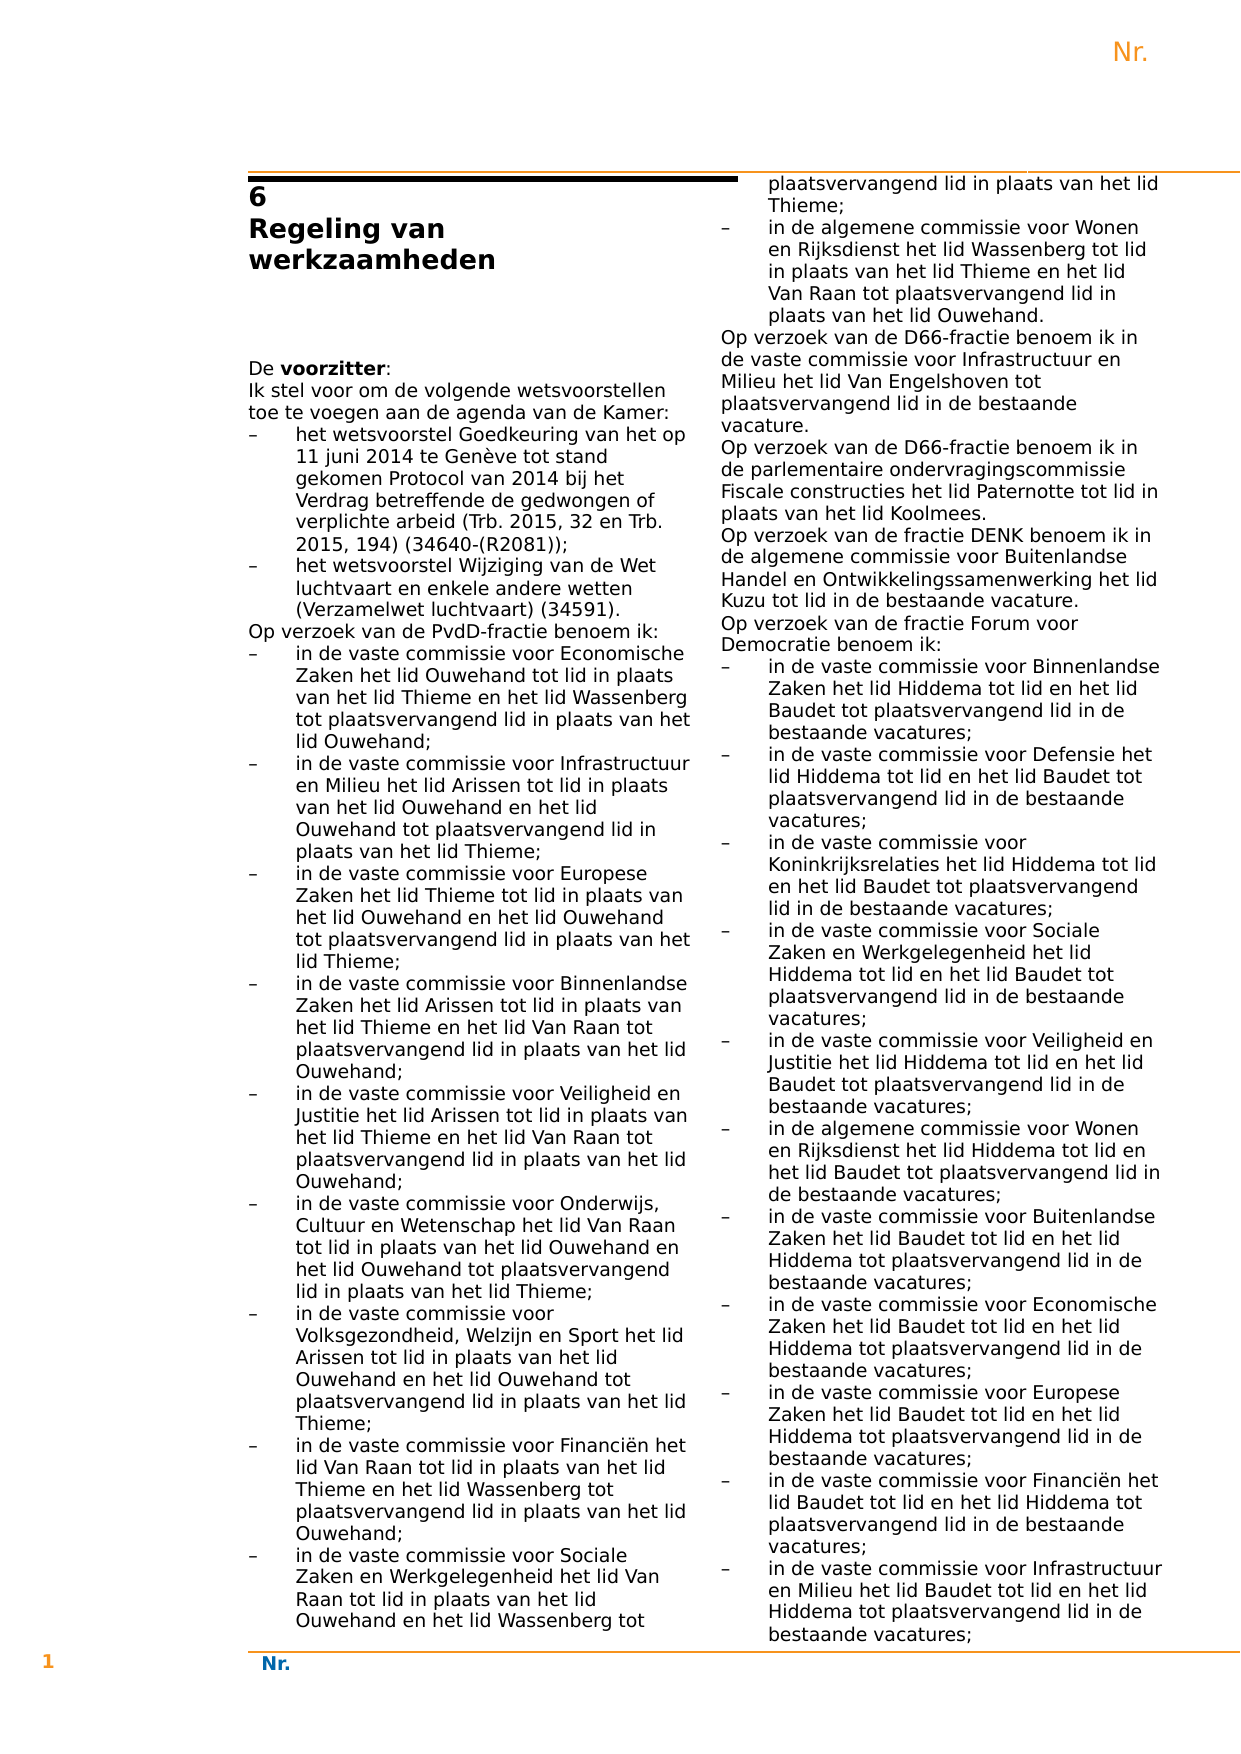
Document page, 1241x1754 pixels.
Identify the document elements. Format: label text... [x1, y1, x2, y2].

list het wetsvoorstel Wijziging van de Wet luchtvaart en enkele andere wetten (Verzamelwet luchtvaart) (34591). [248, 555, 691, 621]
text Op verzoek van de fractie Forum voor Democratie benoem ik: [721, 612, 1163, 656]
list in de vaste commissie voor Veiligheid en Justitie het lid Arissen tot lid in plaats van het lid Thieme en het lid Van Raan tot plaatsvervangend lid in plaats van het lid Ouwehand; [248, 1083, 691, 1193]
list het wetsvoorstel Goedkeuring van het op 11 juni 2014 te Genève tot stand gekomen Protocol van 2014 bij het Verdrag betreffende de gedwongen of verplichte arbeid (Trb. 2015, 32 en Trb. 2015, 194) (34640-(R2081)); [248, 423, 691, 555]
text Op verzoek van de fractie DENK benoem ik in de algemene commissie voor Buitenlandse Handel en Ontwikkelingssamenwerking het lid Kuzu tot lid in de bestaande vacature. [721, 524, 1163, 612]
list in de vaste commissie voor Veiligheid en Justitie het lid Hiddema tot lid en het lid Baudet tot plaatsvervangend lid in de bestaande vacatures; [721, 1030, 1163, 1118]
text Ik stel voor om de volgende wetsvoorstellen toe te voegen aan de agenda van de Kamer: [248, 379, 691, 423]
list in de vaste commissie voor Binnenlandse Zaken het lid Arissen tot lid in plaats van het lid Thieme en het lid Van Raan tot plaatsvervangend lid in plaats van het lid Ouwehand; [248, 973, 691, 1083]
list in de vaste commissie voor Binnenlandse Zaken het lid Hiddema tot lid en het lid Baudet tot plaatsvervangend lid in de bestaande vacatures; [721, 656, 1163, 744]
list in de vaste commissie voor Financiën het lid Baudet tot lid en het lid Hiddema tot plaatsvervangend lid in de bestaande vacatures; [721, 1469, 1163, 1557]
list in de vaste commissie voor Sociale Zaken en Werkgelegenheid het lid Hiddema tot lid en het lid Baudet tot plaatsvervangend lid in de bestaande vacatures; [721, 920, 1163, 1030]
list in de vaste commissie voor Onderwijs, Cultuur en Wetenschap het lid Van Raan tot lid in plaats van het lid Ouwehand en het lid Ouwehand tot plaatsvervangend lid in plaats van het lid Thieme; [248, 1193, 691, 1303]
list in de vaste commissie voor Economische Zaken het lid Baudet tot lid en het lid Hiddema tot plaatsvervangend lid in de bestaande vacatures; [721, 1294, 1163, 1382]
list in de vaste commissie voor Buitenlandse Zaken het lid Baudet tot lid en het lid Hiddema tot plaatsvervangend lid in de bestaande vacatures; [721, 1206, 1163, 1294]
list in de algemene commissie voor Wonen en Rijksdienst het lid Hiddema tot lid en het lid Baudet tot plaatsvervangend lid in de bestaande vacatures; [721, 1118, 1163, 1206]
list in de vaste commissie voor Europese Zaken het lid Thieme tot lid in plaats van het lid Ouwehand en het lid Ouwehand tot plaatsvervangend lid in plaats van het lid Thieme; [248, 863, 691, 973]
text De voorzitter: [248, 358, 691, 379]
list in de vaste commissie voor Sociale Zaken en Werkgelegenheid het lid Van Raan tot lid in plaats van het lid Ouwehand en het lid Wassenberg tot [248, 1544, 691, 1632]
text Op verzoek van de D66-fractie benoem ik in de vaste commissie voor Infrastructuur en Milieu het lid Van Engelshoven tot plaatsvervangend lid in de bestaande vacature. [721, 327, 1163, 437]
title 6 Regeling van werkzaamheden [248, 182, 691, 276]
list in de vaste commissie voor Financiën het lid Van Raan tot lid in plaats van het lid Thieme en het lid Wassenberg tot plaatsvervangend lid in plaats van het lid Ouwehand; [248, 1434, 691, 1544]
list in de vaste commissie voor Infrastructuur en Milieu het lid Arissen tot lid in plaats van het lid Ouwehand en het lid Ouwehand tot plaatsvervangend lid in plaats van het lid Thieme; [248, 753, 691, 863]
list in de vaste commissie voor Koninkrijksrelaties het lid Hiddema tot lid en het lid Baudet tot plaatsvervangend lid in de bestaande vacatures; [721, 832, 1163, 920]
text Op verzoek van de PvdD-fractie benoem ik: [248, 621, 691, 643]
list in de vaste commissie voor Europese Zaken het lid Baudet tot lid en het lid Hiddema tot plaatsvervangend lid in de bestaande vacatures; [721, 1382, 1163, 1469]
list in de vaste commissie voor Economische Zaken het lid Ouwehand tot lid in plaats van het lid Thieme en het lid Wassenberg tot plaatsvervangend lid in plaats van het lid Ouwehand; [248, 643, 691, 753]
list in de vaste commissie voor Volksgezondheid, Welzijn en Sport het lid Arissen tot lid in plaats van het lid Ouwehand en het lid Ouwehand tot plaatsvervangend lid in plaats van het lid Thieme; [248, 1303, 691, 1434]
list in de vaste commissie voor Infrastructuur en Milieu het lid Baudet tot lid en het lid Hiddema tot plaatsvervangend lid in de bestaande vacatures; [721, 1557, 1163, 1645]
text Op verzoek van de D66-fractie benoem ik in de parlementaire ondervragingscommissie Fiscale constructies het lid Paternotte tot lid in plaats van het lid Koolmees. [721, 437, 1163, 524]
list in de vaste commissie voor Defensie het lid Hiddema tot lid en het lid Baudet tot plaatsvervangend lid in de bestaande vacatures; [721, 744, 1163, 832]
list plaatsvervangend lid in plaats van het lid Thieme; [721, 173, 1163, 217]
list in de algemene commissie voor Wonen en Rijksdienst het lid Wassenberg tot lid in plaats van het lid Thieme en het lid Van Raan tot plaatsvervangend lid in plaats van het lid Ouwehand. [721, 217, 1163, 327]
